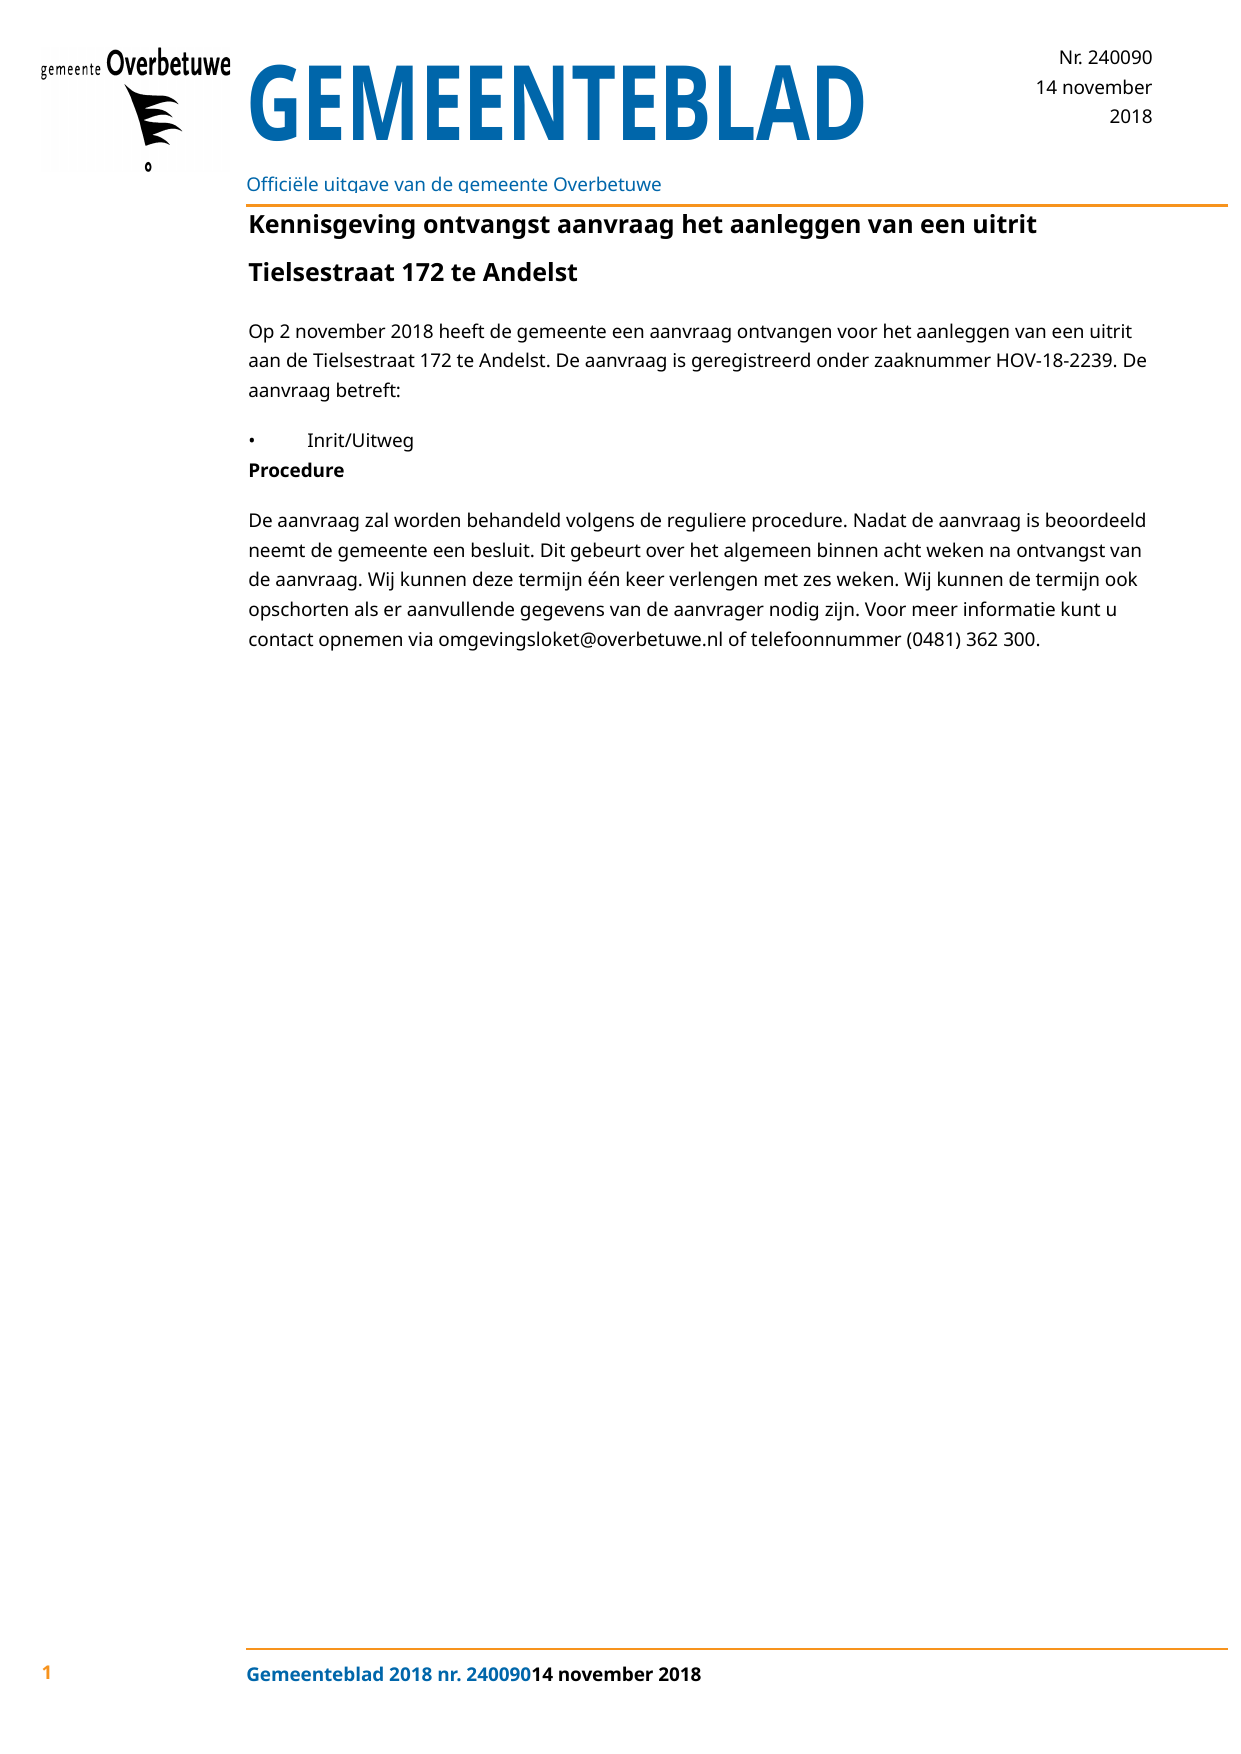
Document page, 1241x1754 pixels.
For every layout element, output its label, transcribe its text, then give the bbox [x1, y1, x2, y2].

text De aanvraag zal worden behandeld volgens de reguliere procedure. Nadat de aanvraag is beoordeeld neemt de gemeente een besluit. Dit gebeurt over het algemeen binnen acht weken na ontvangst van de aanvraag. Wij kunnen deze termijn één keer verlengen met zes weken. Wij kunnen de termijn ook opschorten als er aanvullende gegevens van de aanvrager nodig zijn. Voor meer informatie kunt u contact opnemen via omgevingsloket@overbetuwe.nl of telefoonnummer (0481) 362 300. [248, 507, 1152, 652]
list Inrit/Uitweg [248, 427, 1152, 453]
text Op 2 november 2018 heeft de gemeente een aanvraag ontvangen voor het aanleggen van een uitrit aan de Tielsestraat 172 te Andelst. De aanvraag is geregistreerd onder zaaknummer HOV-18-2239. De aanvraag betreft: [248, 318, 1152, 403]
picture [41, 47, 231, 172]
text Procedure [248, 457, 1152, 483]
text Kennisgeving ontvangst aanvraag het aanleggen van een uitrit Tielsestraat 172 te Andelst [248, 207, 1152, 288]
